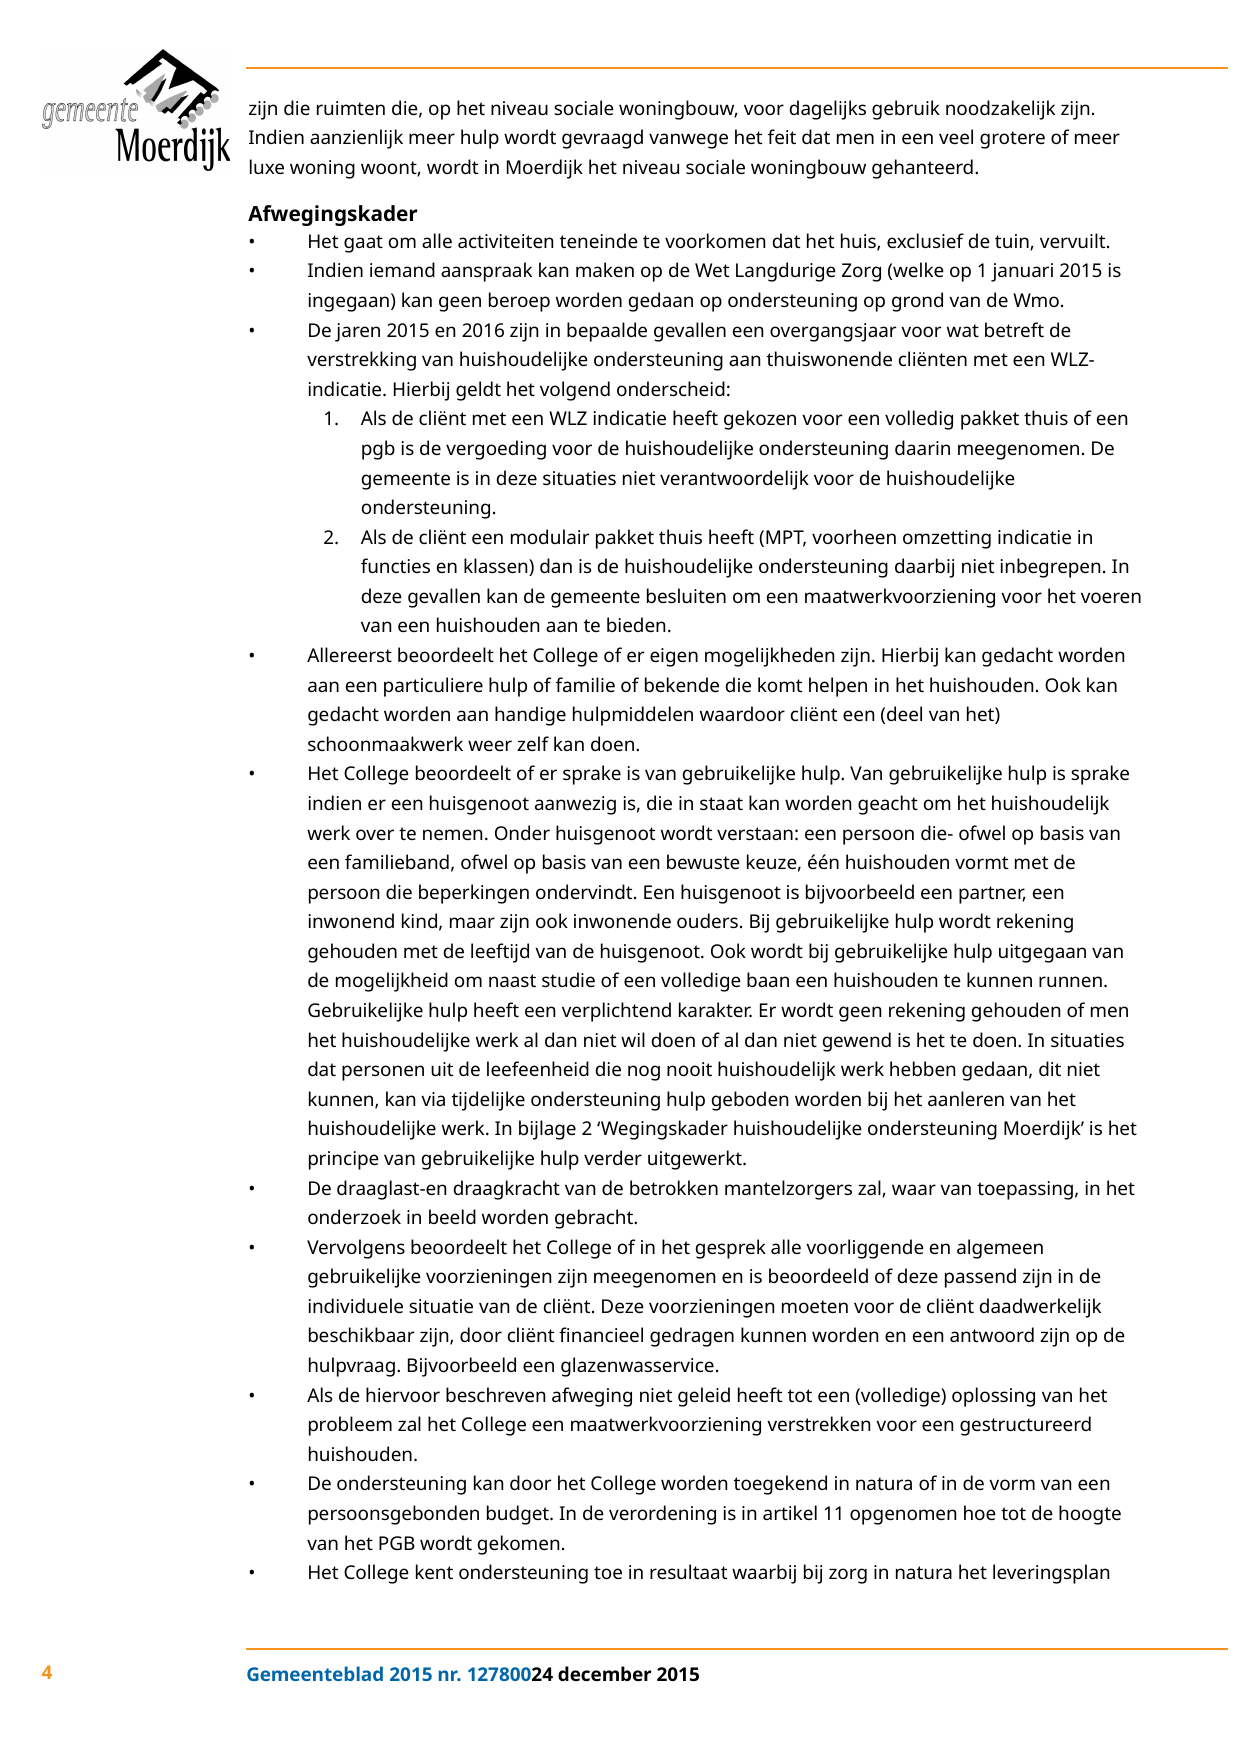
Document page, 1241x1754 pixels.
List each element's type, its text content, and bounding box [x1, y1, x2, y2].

picture [41, 47, 231, 172]
list Als de cliënt met een WLZ indicatie heeft gekozen voor een volledig pakket thuis of een pgb is de vergoeding voor de huishoudelijke ondersteuning daarin meegenomen. De gemeente is in deze situaties niet verantwoordelijk voor de huishoudelijke ondersteuning. [323, 406, 1152, 520]
list Vervolgens beoordeelt het College of in het gesprek alle voorliggende en algemeen gebruikelijke voorzieningen zijn meegenomen en is beoordeeld of deze passend zijn in de individuele situatie van de cliënt. Deze voorzieningen moeten voor de cliënt daadwerkelijk beschikbaar zijn, door cliënt financieel gedragen kunnen worden en een antwoord zijn op de hulpvraag. Bijvoorbeeld een glazenwasservice. [248, 1234, 1152, 1378]
list Het gaat om alle activiteiten teneinde te voorkomen dat het huis, exclusief de tuin, vervuilt. [248, 228, 1152, 254]
list Indien iemand aanspraak kan maken op de Wet Langdurige Zorg (welke op 1 januari 2015 is ingegaan) kan geen beroep worden gedaan op ondersteuning op grond van de Wmo. [248, 258, 1152, 313]
list Het College kent ondersteuning toe in resultaat waarbij bij zorg in natura het leveringsplan [248, 1559, 1152, 1585]
text Afwegingskader [248, 199, 1152, 228]
list De jaren 2015 en 2016 zijn in bepaalde gevallen een overgangsjaar voor wat betreft de verstrekking van huishoudelijke ondersteuning aan thuiswonende cliënten met een WLZ-indicatie. Hierbij geldt het volgend onderscheid: [248, 317, 1152, 402]
list Als de cliënt een modulair pakket thuis heeft (MPT, voorheen omzetting indicatie in functies en klassen) dan is de huishoudelijke ondersteuning daarbij niet inbegrepen. In deze gevallen kan de gemeente besluiten om een maatwerkvoorziening voor het voeren van een huishouden aan te bieden. [323, 524, 1152, 638]
text zijn die ruimten die, op het niveau sociale woningbouw, voor dagelijks gebruik noodzakelijk zijn. Indien aanzienlijk meer hulp wordt gevraagd vanwege het feit dat men in een veel grotere of meer luxe woning woont, wordt in Moerdijk het niveau sociale woningbouw gehanteerd. [248, 95, 1152, 180]
list De ondersteuning kan door het College worden toegekend in natura of in de vorm van een persoonsgebonden budget. In de verordening is in artikel 11 opgenomen hoe tot de hoogte van het PGB wordt gekomen. [248, 1471, 1152, 1555]
list Als de hiervoor beschreven afweging niet geleid heeft tot een (volledige) oplossing van het probleem zal het College een maatwerkvoorziening verstrekken voor een gestructureerd huishouden. [248, 1382, 1152, 1467]
list De draaglast-en draagkracht van de betrokken mantelzorgers zal, waar van toepassing, in het onderzoek in beeld worden gebracht. [248, 1175, 1152, 1230]
list Allereerst beoordeelt het College of er eigen mogelijkheden zijn. Hierbij kan gedacht worden aan een particuliere hulp of familie of bekende die komt helpen in het huishouden. Ook kan gedacht worden aan handige hulpmiddelen waardoor cliënt een (deel van het) schoonmaakwerk weer zelf kan doen. [248, 642, 1152, 757]
list Het College beoordeelt of er sprake is van gebruikelijke hulp. Van gebruikelijke hulp is sprake indien er een huisgenoot aanwezig is, die in staat kan worden geacht om het huishoudelijk werk over te nemen. Onder huisgenoot wordt verstaan: een persoon die- ofwel op basis van een familieband, ofwel op basis van een bewuste keuze, één huishouden vormt met de persoon die beperkingen ondervindt. Een huisgenoot is bijvoorbeeld een partner, een inwonend kind, maar zijn ook inwonende ouders. Bij gebruikelijke hulp wordt rekening gehouden met de leeftijd van de huisgenoot. Ook wordt bij gebruikelijke hulp uitgegaan van de mogelijkheid om naast studie of een volledige baan een huishouden te kunnen runnen. Gebruikelijke hulp heeft een verplichtend karakter. Er wordt geen rekening gehouden of men het huishoudelijke werk al dan niet wil doen of al dan niet gewend is het te doen. In situaties dat personen uit de leefeenheid die nog nooit huishoudelijk werk hebben gedaan, dit niet kunnen, kan via tijdelijke ondersteuning hulp geboden worden bij het aanleren van het huishoudelijke werk. In bijlage 2 ‘Wegingskader huishoudelijke ondersteuning Moerdijk’ is het principe van gebruikelijke hulp verder uitgewerkt. [248, 761, 1152, 1171]
